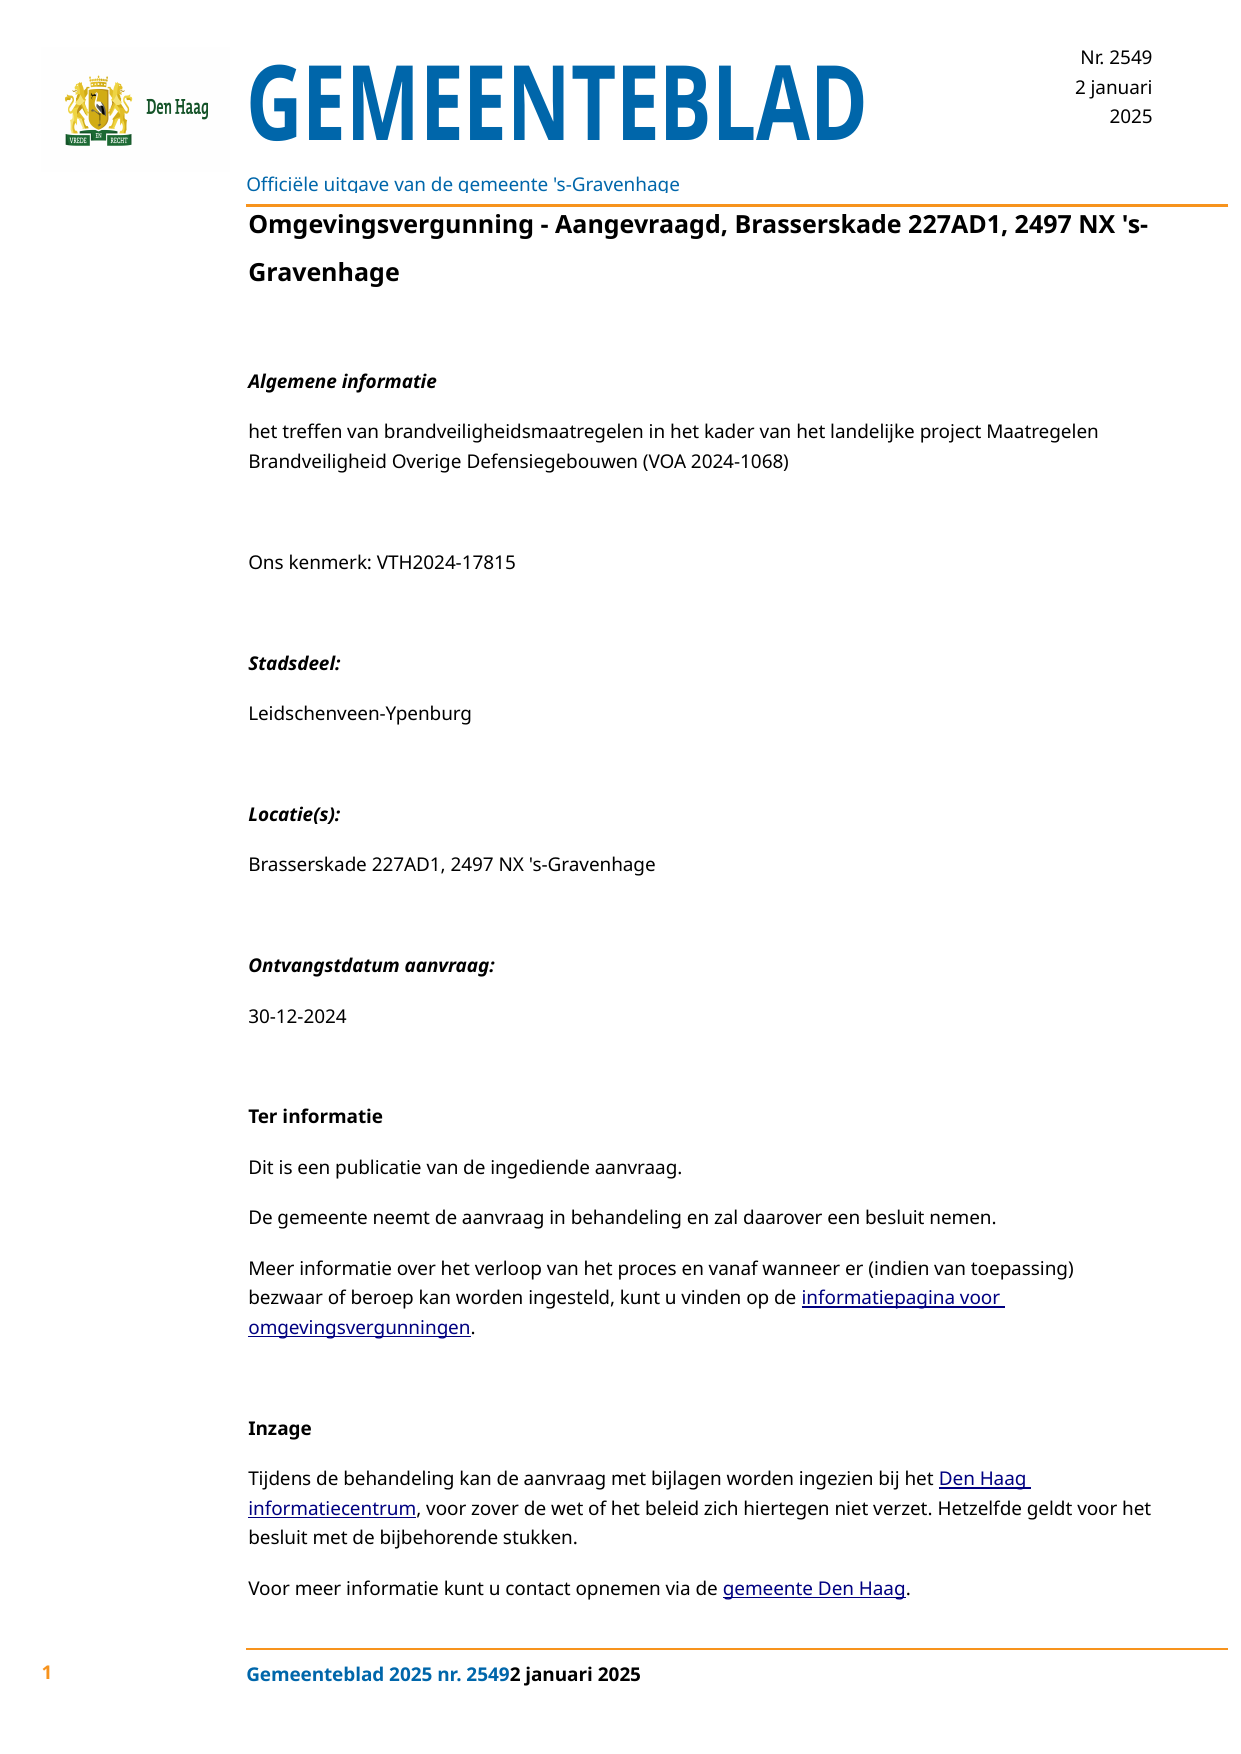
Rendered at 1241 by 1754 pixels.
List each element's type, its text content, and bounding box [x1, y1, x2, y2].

text Voor meer informatie kunt u contact opnemen via de gemeente Den Haag. [248, 1575, 1152, 1601]
text het treffen van brandveiligheidsmaatregelen in het kader van het landelijke project Maatregelen Brandveiligheid Overige Defensiegebouwen (VOA 2024-1068) [248, 419, 1152, 474]
picture [41, 47, 231, 172]
text Brasserskade 227AD1, 2497 NX 's-Gravenhage [248, 852, 1152, 877]
text Leidschenveen-Ypenburg [248, 700, 1152, 726]
text Stadsdeel: [248, 650, 1152, 676]
text 30-12-2024 [248, 1003, 1152, 1029]
text Inzage [248, 1415, 1152, 1441]
text Meer informatie over het verloop van het proces en vanaf wanneer er (indien van toepassing) bezwaar of beroep kan worden ingesteld, kunt u vinden op de informatiepagina voor omgevingsvergunningen. [248, 1255, 1152, 1340]
text Ons kenmerk: VTH2024-17815 [248, 549, 1152, 575]
text Ter informatie [248, 1104, 1152, 1129]
text Omgevingsvergunning - Aangevraagd, Brasserskade 227AD1, 2497 NX 's-Gravenhage [248, 207, 1152, 288]
text Tijdens de behandeling kan de aanvraag met bijlagen worden ingezien bij het Den Haag informatiecentrum, voor zover de wet of het beleid zich hiertegen niet verzet. Hetzelfde geldt voor het besluit met de bijbehorende stukken. [248, 1465, 1152, 1550]
text Algemene informatie [248, 368, 1152, 394]
text De gemeente neemt de aanvraag in behandeling en zal daarover een besluit nemen. [248, 1204, 1152, 1230]
text Ontvangstdatum aanvraag: [248, 952, 1152, 978]
text Dit is een publicatie van de ingediende aanvraag. [248, 1154, 1152, 1180]
text Locatie(s): [248, 801, 1152, 827]
